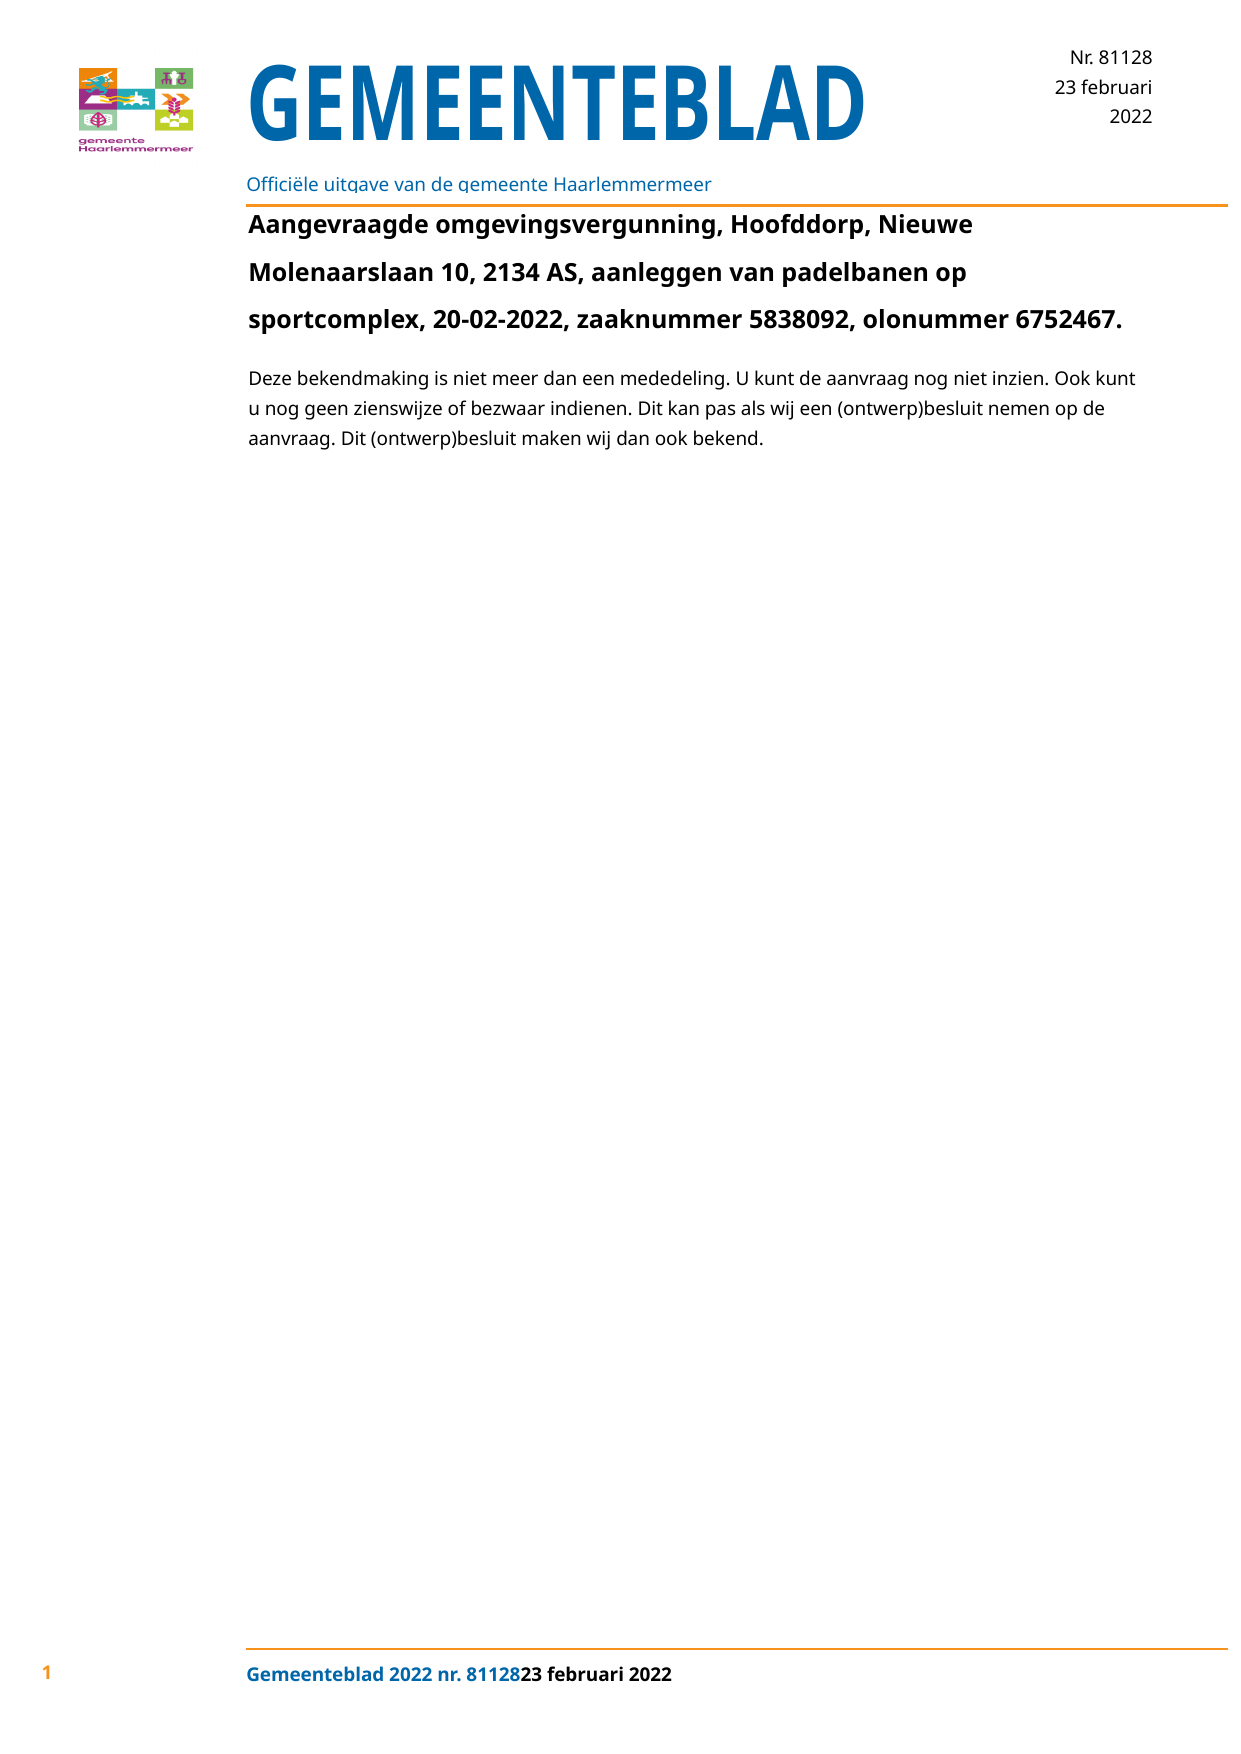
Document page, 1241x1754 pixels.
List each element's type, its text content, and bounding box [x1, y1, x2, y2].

text Deze bekendmaking is niet meer dan een mededeling. U kunt de aanvraag nog niet inzien. Ook kunt u nog geen zienswijze of bezwaar indienen. Dit kan pas als wij een (ontwerp)besluit nemen op de aanvraag. Dit (ontwerp)besluit maken wij dan ook bekend. [248, 366, 1152, 450]
text Aangevraagde omgevingsvergunning, Hoofddorp, Nieuwe Molenaarslaan 10, 2134 AS, aanleggen van padelbanen op sportcomplex, 20-02-2022, zaaknummer 5838092, olonummer 6752467. [248, 207, 1152, 336]
picture [41, 47, 231, 172]
